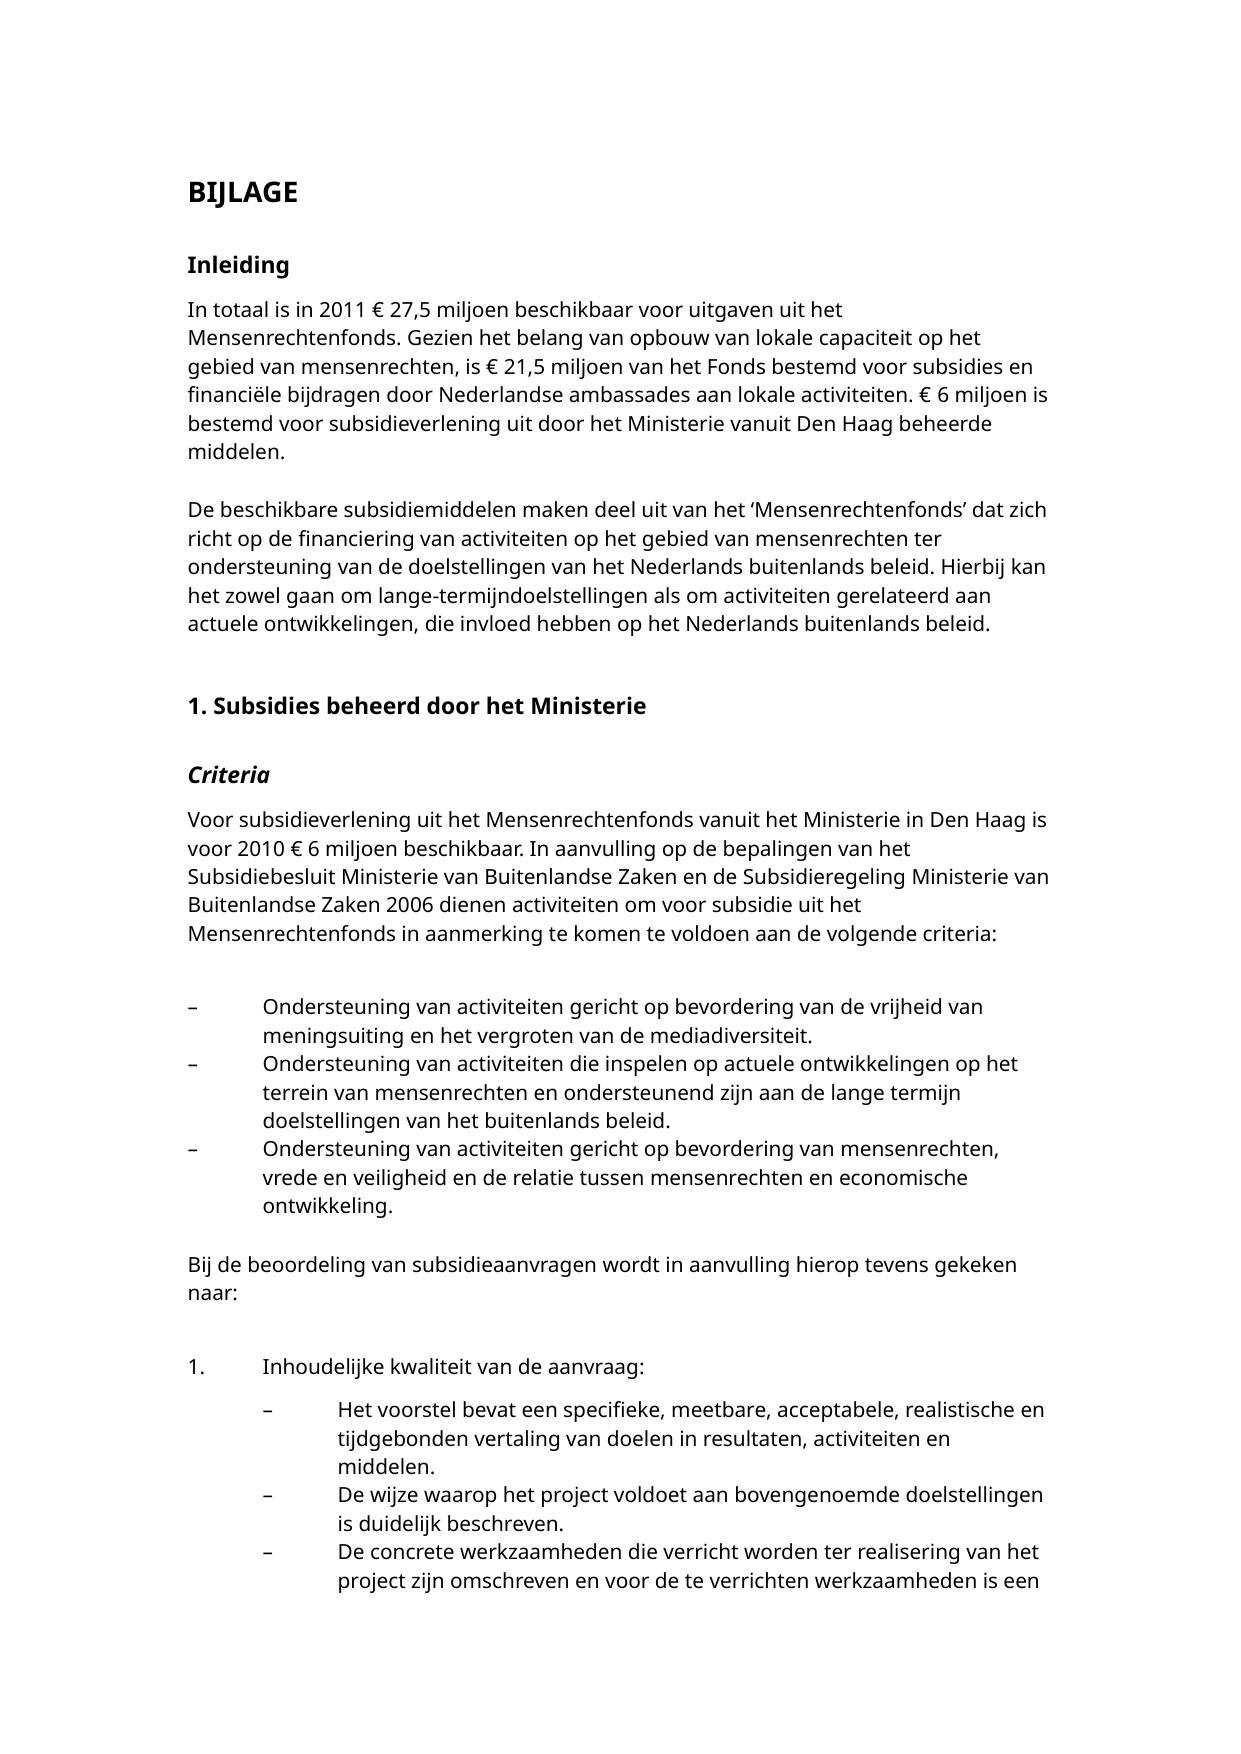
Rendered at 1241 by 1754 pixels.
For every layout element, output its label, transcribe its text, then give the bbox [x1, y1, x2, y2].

subtitle Criteria [187, 759, 1053, 790]
list Ondersteuning van activiteiten gericht op bevordering van mensenrechten, vrede en veiligheid en de relatie tussen mensenrechten en economische ontwikkeling. [187, 1134, 1053, 1220]
list De wijze waarop het project voldoet aan bovengenoemde doelstellingen is duidelijk beschreven. [262, 1481, 1053, 1537]
text Bij de beoordeling van subsidieaanvragen wordt in aanvulling hierop tevens gekeken naar: [187, 1250, 1053, 1307]
list De concrete werkzaamheden die verricht worden ter realisering van het project zijn omschreven en voor de te verrichten werkzaamheden is een [262, 1537, 1053, 1594]
subtitle 1. Subsidies beheerd door het Ministerie [187, 690, 1053, 721]
text De beschikbare subsidiemiddelen maken deel uit van het ‘Mensenrechtenfonds’ dat zich richt op de financiering van activiteiten op het gebied van mensenrechten ter ondersteuning van de doelstellingen van het Nederlands buitenlands beleid. Hierbij kan het zowel gaan om lange-termijndoelstellingen als om activiteiten gerelateerd aan actuele ontwikkelingen, die invloed hebben op het Nederlands buitenlands beleid. [187, 496, 1053, 638]
list Ondersteuning van activiteiten gericht op bevordering van de vrijheid van meningsuiting en het vergroten van de mediadiversiteit. [187, 992, 1053, 1049]
list Ondersteuning van activiteiten die inspelen op actuele ontwikkelingen op het terrein van mensenrechten en ondersteunend zijn aan de lange termijn doelstellingen van het buitenlands beleid. [187, 1049, 1053, 1134]
text In totaal is in 2011 € 27,5 miljoen beschikbaar voor uitgaven uit het Mensenrechtenfonds. Gezien het belang van opbouw van lokale capaciteit op het gebied van mensenrechten, is € 21,5 miljoen van het Fonds bestemd voor subsidies en financiële bijdragen door Nederlandse ambassades aan lokale activiteiten. € 6 miljoen is bestemd voor subsidieverlening uit door het Ministerie vanuit Den Haag beheerde middelen. [187, 295, 1053, 466]
subtitle Inleiding [187, 249, 1053, 280]
text Voor subsidieverlening uit het Mensenrechtenfonds vanuit het Ministerie in Den Haag is voor 2010 € 6 miljoen beschikbaar. In aanvulling op de bepalingen van het Subsidiebesluit Ministerie van Buitenlandse Zaken en de Subsidieregeling Ministerie van Buitenlandse Zaken 2006 dienen activiteiten om voor subsidie uit het Mensenrechtenfonds in aanmerking te komen te voldoen aan de volgende criteria: [187, 805, 1053, 947]
list Inhoudelijke kwaliteit van de aanvraag: [187, 1352, 1053, 1380]
subtitle BIJLAGE [187, 172, 1053, 211]
list Het voorstel bevat een specifieke, meetbare, acceptabele, realistische en tijdgebonden vertaling van doelen in resultaten, activiteiten en middelen. [262, 1395, 1053, 1481]
